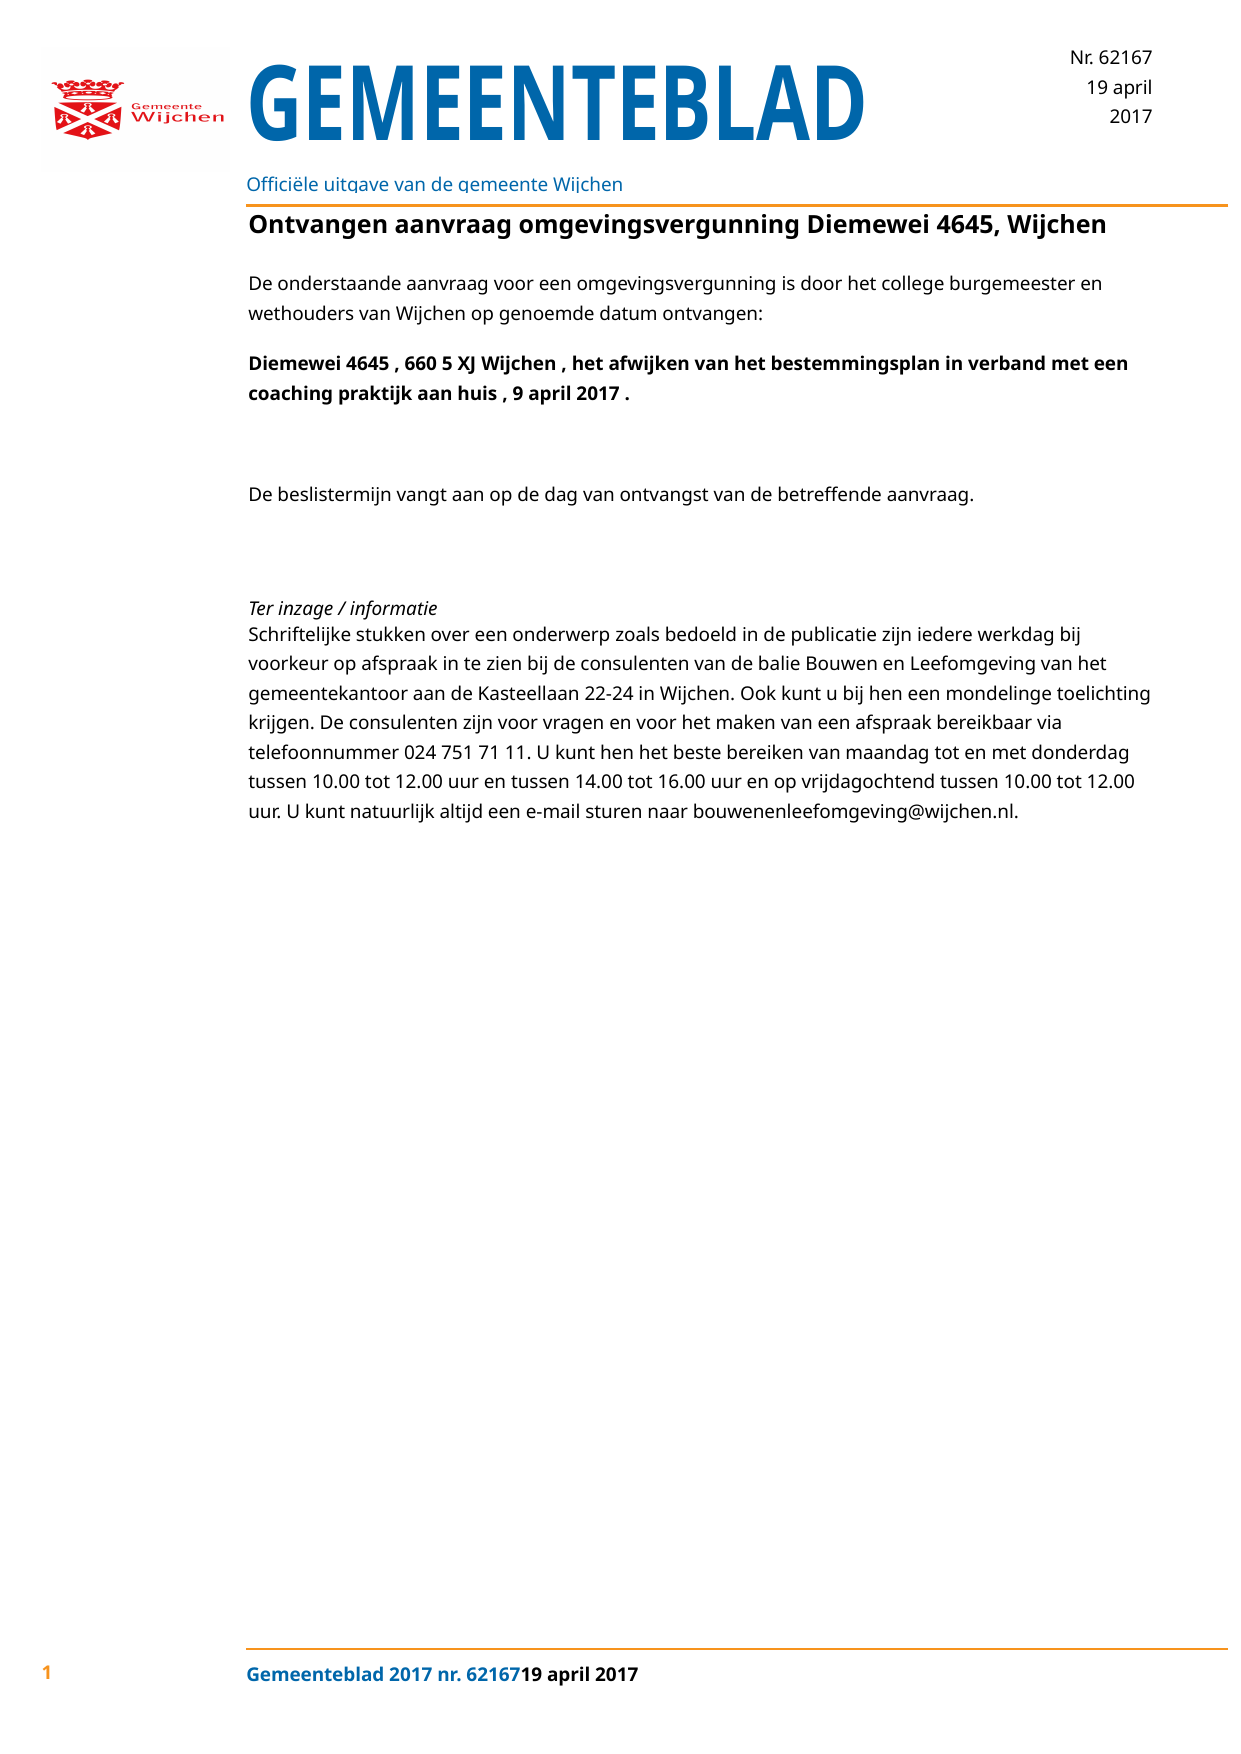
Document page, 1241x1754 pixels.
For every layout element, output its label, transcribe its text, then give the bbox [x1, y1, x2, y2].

text Ter inzage / informatie [248, 595, 1152, 621]
text Diemewei 4645 , 660 5 XJ Wijchen , het afwijken van het bestemmingsplan in verband met een coaching praktijk aan huis , 9 april 2017 . [248, 350, 1152, 406]
text Ontvangen aanvraag omgevingsvergunning Diemewei 4645, Wijchen [248, 207, 1152, 241]
picture [41, 47, 231, 172]
text De beslistermijn vangt aan op de dag van ontvangst van de betreffende aanvraag. [248, 481, 1152, 506]
text Schriftelijke stukken over een onderwerp zoals bedoeld in de publicatie zijn iedere werkdag bij voorkeur op afspraak in te zien bij de consulenten van de balie Bouwen en Leefomgeving van het gemeentekantoor aan de Kasteellaan 22-24 in Wijchen. Ook kunt u bij hen een mondelinge toelichting krijgen. De consulenten zijn voor vragen en voor het maken van een afspraak bereikbaar via telefoonnummer 024 751 71 11. U kunt hen het beste bereiken van maandag tot en met donderdag tussen 10.00 tot 12.00 uur en tussen 14.00 tot 16.00 uur en op vrijdagochtend tussen 10.00 tot 12.00 uur. U kunt natuurlijk altijd een e-mail sturen naar bouwenenleefomgeving@wijchen.nl. [248, 621, 1152, 824]
text De onderstaande aanvraag voor een omgevingsvergunning is door het college burgemeester en wethouders van Wijchen op genoemde datum ontvangen: [248, 270, 1152, 326]
